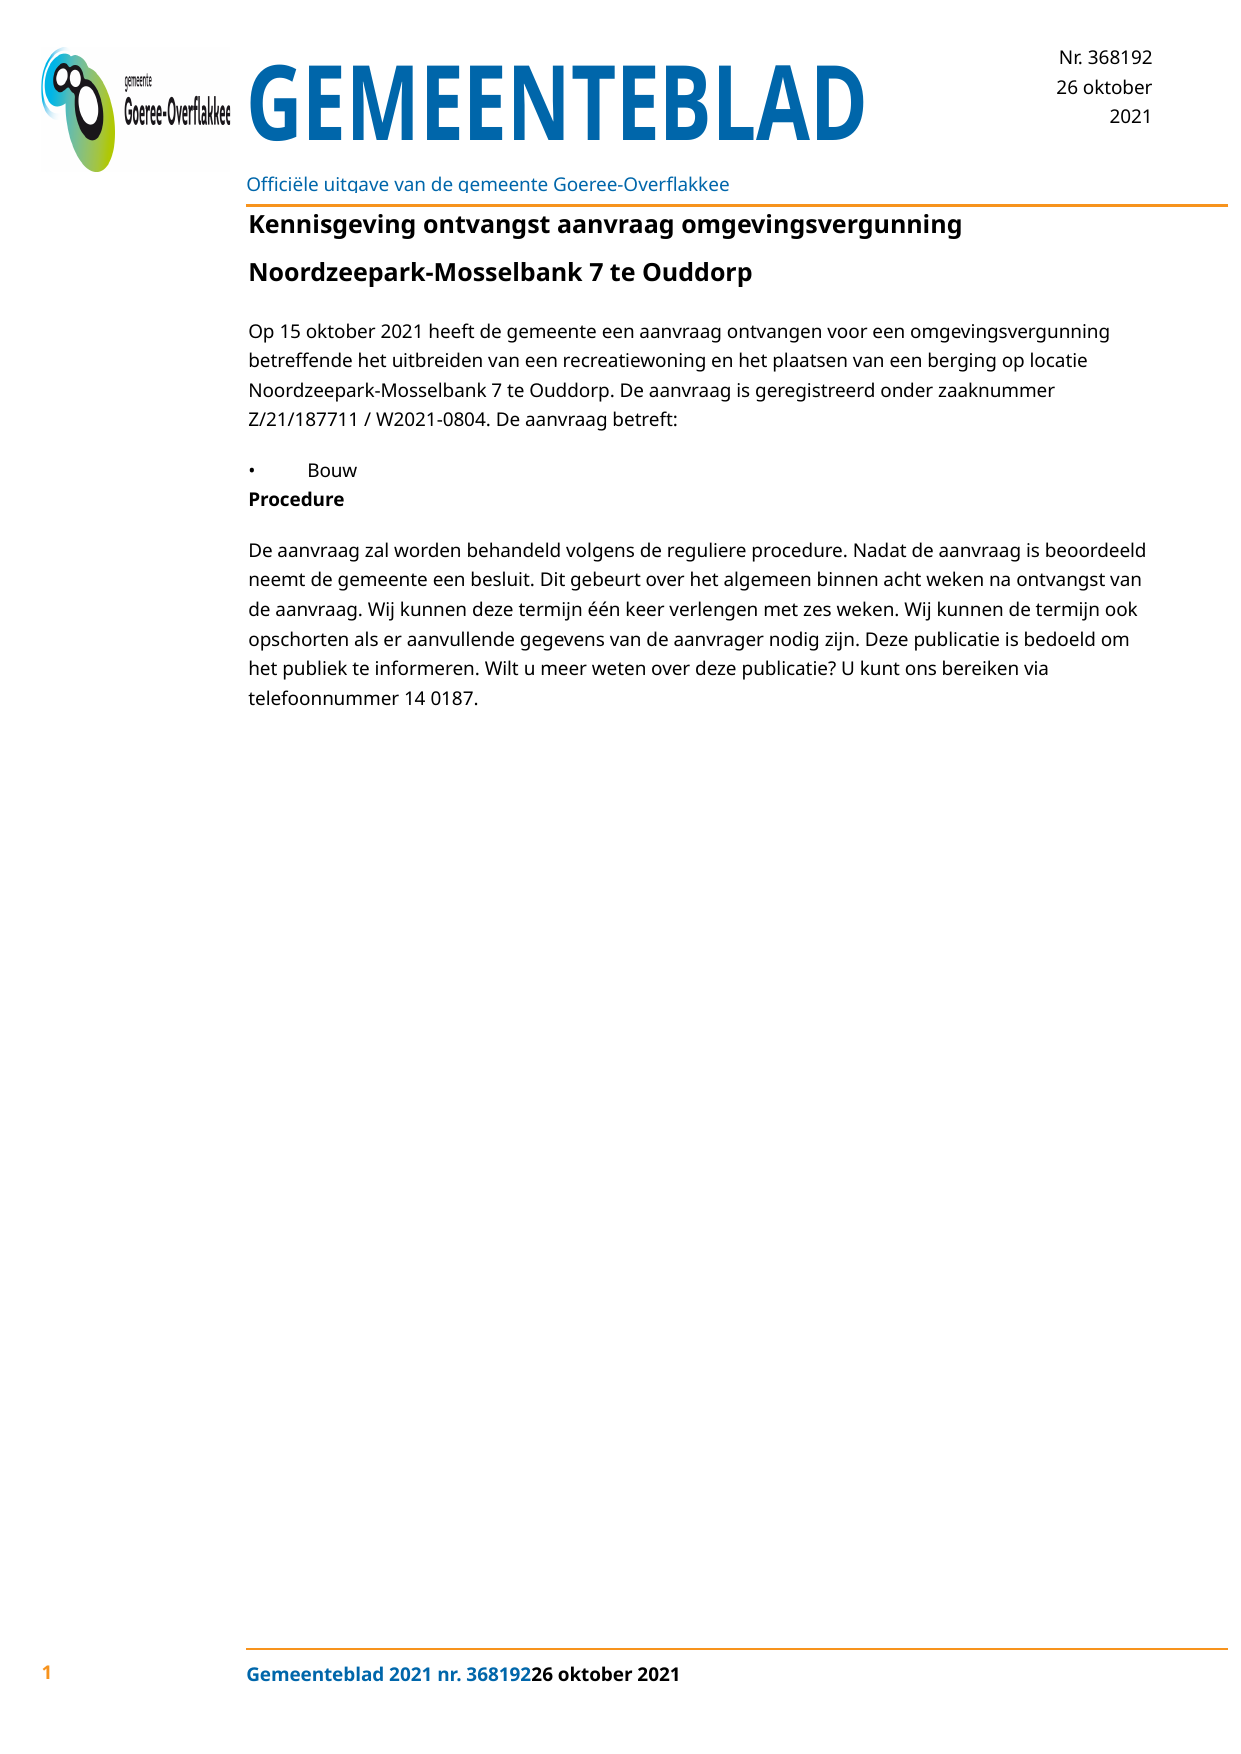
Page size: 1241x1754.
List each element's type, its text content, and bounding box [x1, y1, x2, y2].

list Bouw [248, 457, 1152, 483]
text Kennisgeving ontvangst aanvraag omgevingsvergunning Noordzeepark-Mosselbank 7 te Ouddorp [248, 207, 1152, 288]
text Procedure [248, 487, 1152, 512]
picture [41, 47, 231, 172]
text De aanvraag zal worden behandeld volgens de reguliere procedure. Nadat de aanvraag is beoordeeld neemt de gemeente een besluit. Dit gebeurt over het algemeen binnen acht weken na ontvangst van de aanvraag. Wij kunnen deze termijn één keer verlengen met zes weken. Wij kunnen de termijn ook opschorten als er aanvullende gegevens van de aanvrager nodig zijn. Deze publicatie is bedoeld om het publiek te informeren. Wilt u meer weten over deze publicatie? U kunt ons bereiken via telefoonnummer 14 0187. [248, 537, 1152, 711]
text Op 15 oktober 2021 heeft de gemeente een aanvraag ontvangen voor een omgevingsvergunning betreffende het uitbreiden van een recreatiewoning en het plaatsen van een berging op locatie Noordzeepark-Mosselbank 7 te Ouddorp. De aanvraag is geregistreerd onder zaaknummer Z/21/187711 / W2021-0804. De aanvraag betreft: [248, 318, 1152, 432]
